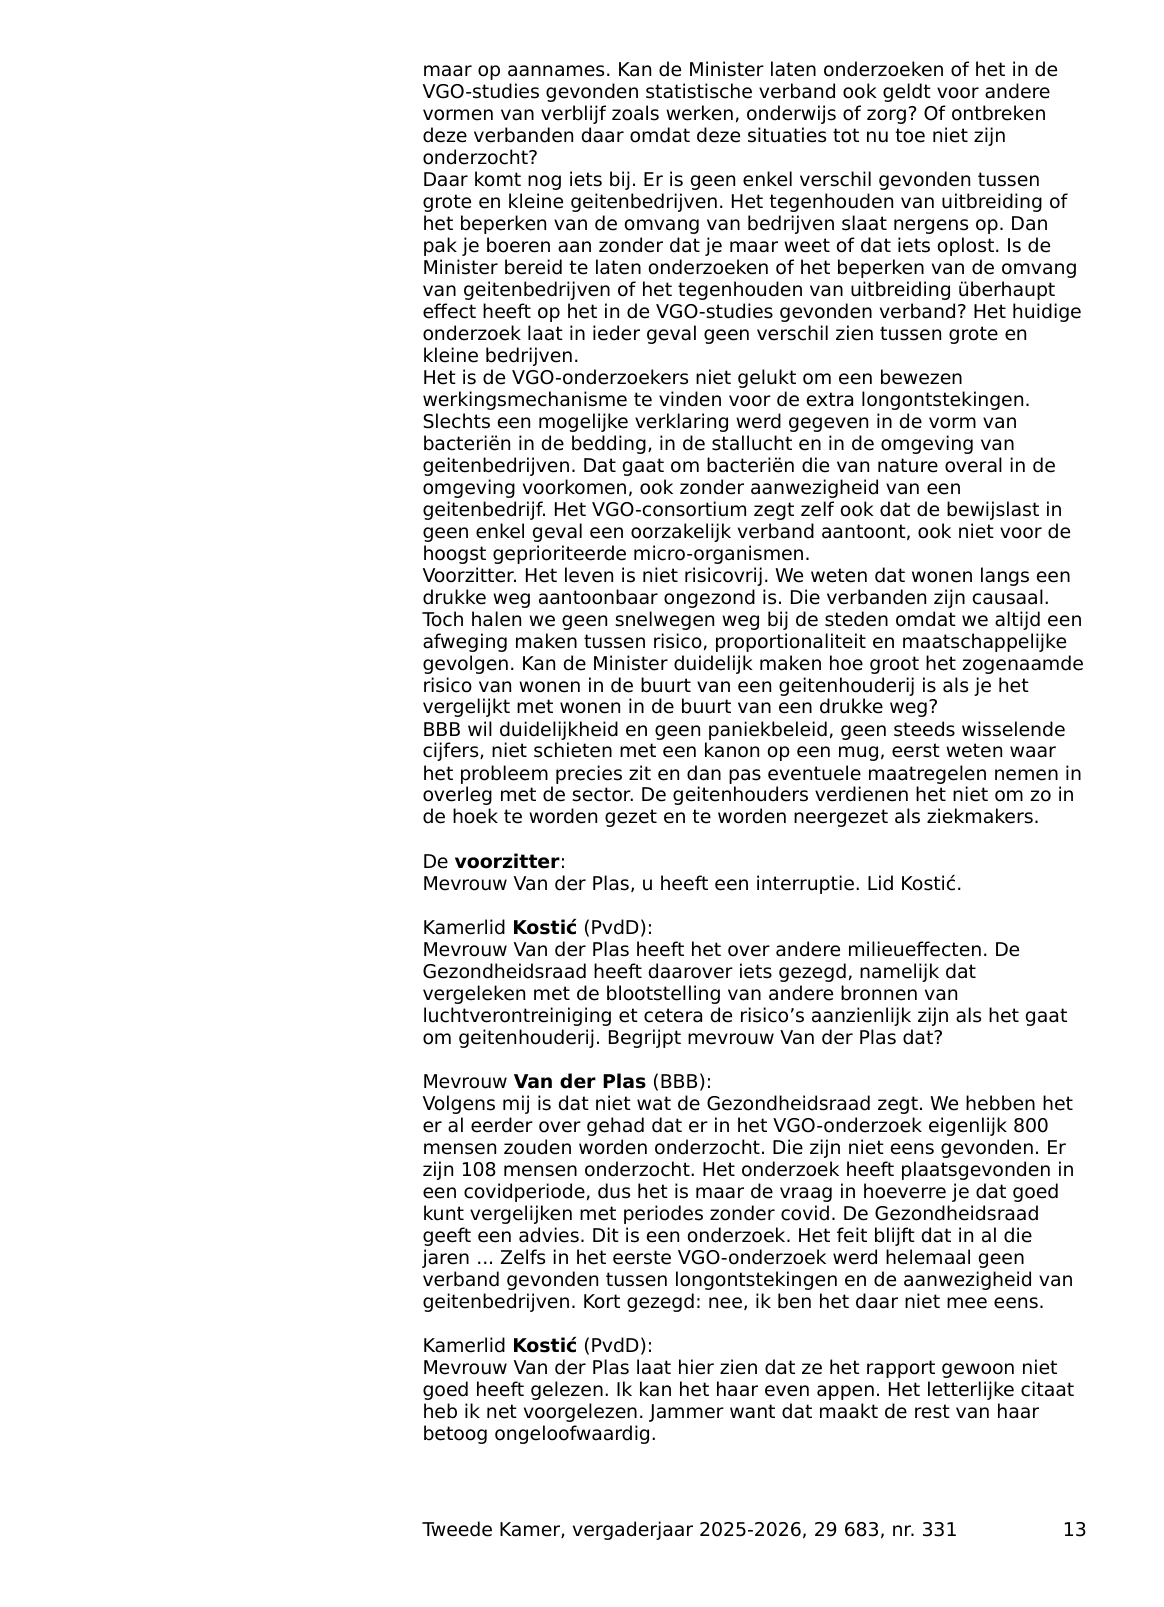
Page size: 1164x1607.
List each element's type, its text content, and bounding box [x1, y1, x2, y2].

text maar op aannames. Kan de Minister laten onderzoeken of het in de VGO-studies gevonden statistische verband ook geldt voor andere vormen van verblijf zoals werken, onderwijs of zorg? Of ontbreken deze verbanden daar omdat deze situaties tot nu toe niet zijn onderzocht? [422, 59, 1087, 169]
text Kamerlid Kostić (PvdD): [422, 1335, 1087, 1357]
text BBB wil duidelijkheid en geen paniekbeleid, geen steeds wisselende cijfers, niet schieten met een kanon op een mug, eerst weten waar het probleem precies zit en dan pas eventuele maatregelen nemen in overleg met de sector. De geitenhouders verdienen het niet om zo in de hoek te worden gezet en te worden neergezet als ziekmakers. [422, 718, 1087, 828]
text Mevrouw Van der Plas laat hier zien dat ze het rapport gewoon niet goed heeft gelezen. Ik kan het haar even appen. Het letterlijke citaat heb ik net voorgelezen. Jammer want dat maakt de rest van haar betoog ongeloofwaardig. [422, 1357, 1087, 1444]
text Volgens mij is dat niet wat de Gezondheidsraad zegt. We hebben het er al eerder over gehad dat er in het VGO-onderzoek eigenlijk 800 mensen zouden worden onderzocht. Die zijn niet eens gevonden. Er zijn 108 mensen onderzocht. Het onderzoek heeft plaatsgevonden in een covidperiode, dus het is maar de vraag in hoeverre je dat goed kunt vergelijken met periodes zonder covid. De Gezondheidsraad geeft een advies. Dit is een onderzoek. Het feit blijft dat in al die jaren ... Zelfs in het eerste VGO-onderzoek werd helemaal geen verband gevonden tussen longontstekingen en de aanwezigheid van geitenbedrijven. Kort gezegd: nee, ik ben het daar niet mee eens. [422, 1093, 1087, 1312]
text Voorzitter. Het leven is niet risicovrij. We weten dat wonen langs een drukke weg aantoonbaar ongezond is. Die verbanden zijn causaal. Toch halen we geen snelwegen weg bij de steden omdat we altijd een afweging maken tussen risico, proportionaliteit en maatschappelijke gevolgen. Kan de Minister duidelijk maken hoe groot het zogenaamde risico van wonen in de buurt van een geitenhouderij is als je het vergelijkt met wonen in de buurt van een drukke weg? [422, 564, 1087, 718]
text Daar komt nog iets bij. Er is geen enkel verschil gevonden tussen grote en kleine geitenbedrijven. Het tegenhouden van uitbreiding of het beperken van de omvang van bedrijven slaat nergens op. Dan pak je boeren aan zonder dat je maar weet of dat iets oplost. Is de Minister bereid te laten onderzoeken of het beperken van de omvang van geitenbedrijven of het tegenhouden van uitbreiding überhaupt effect heeft op het in de VGO-studies gevonden verband? Het huidige onderzoek laat in ieder geval geen verschil zien tussen grote en kleine bedrijven. [422, 169, 1087, 367]
text Mevrouw Van der Plas heeft het over andere milieueffecten. De Gezondheidsraad heeft daarover iets gezegd, namelijk dat vergeleken met de blootstelling van andere bronnen van luchtverontreiniging et cetera de risico’s aanzienlijk zijn als het gaat om geitenhouderij. Begrijpt mevrouw Van der Plas dat? [422, 939, 1087, 1048]
text Kamerlid Kostić (PvdD): [422, 917, 1087, 939]
text Het is de VGO-onderzoekers niet gelukt om een bewezen werkingsmechanisme te vinden voor de extra longontstekingen. Slechts een mogelijke verklaring werd gegeven in de vorm van bacteriën in de bedding, in de stallucht en in de omgeving van geitenbedrijven. Dat gaat om bacteriën die van nature overal in de omgeving voorkomen, ook zonder aanwezigheid van een geitenbedrijf. Het VGO-consortium zegt zelf ook dat de bewijslast in geen enkel geval een oorzakelijk verband aantoont, ook niet voor de hoogst geprioriteerde micro-organismen. [422, 367, 1087, 564]
text Mevrouw Van der Plas (BBB): [422, 1071, 1087, 1093]
text De voorzitter: [422, 851, 1087, 872]
text Mevrouw Van der Plas, u heeft een interruptie. Lid Kostić. [422, 872, 1087, 894]
